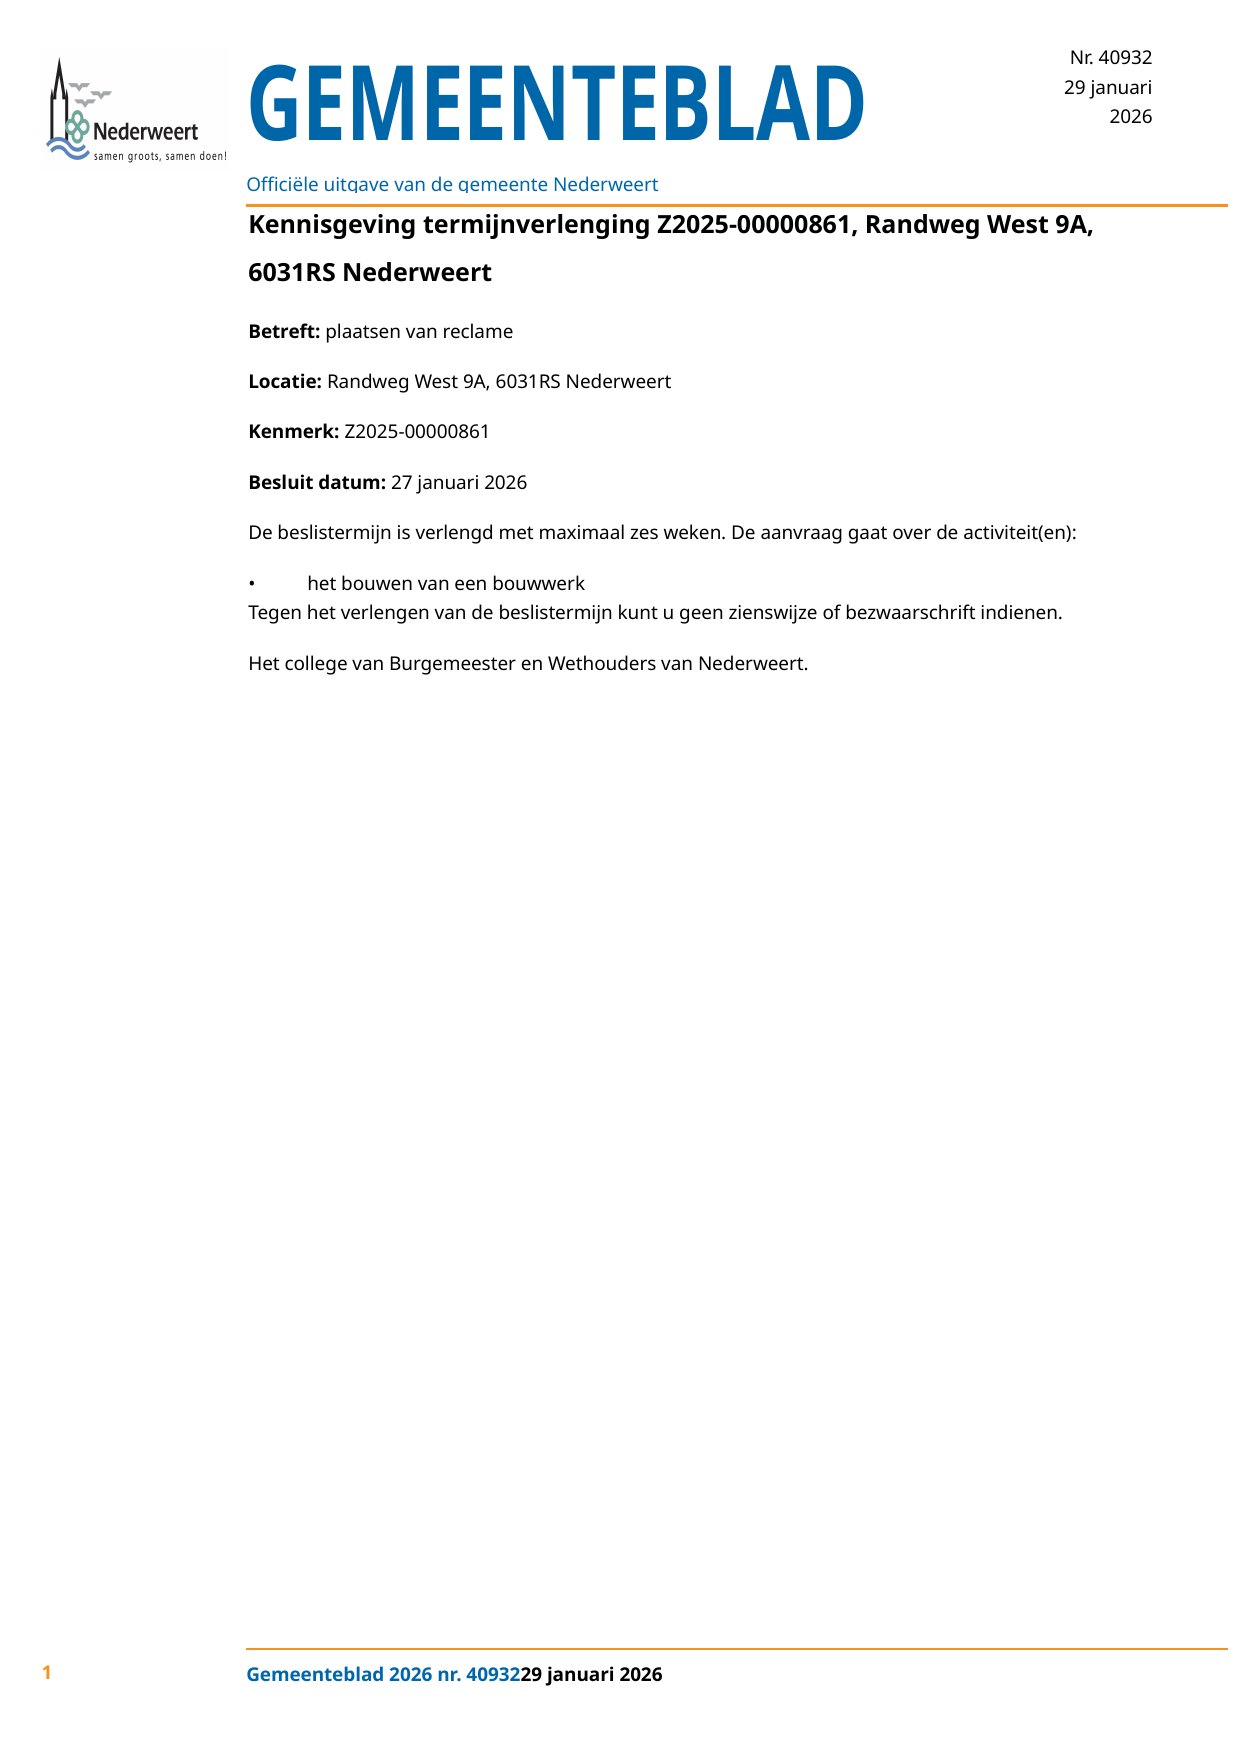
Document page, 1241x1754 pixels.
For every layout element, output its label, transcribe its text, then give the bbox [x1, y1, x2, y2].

picture [41, 47, 231, 172]
list het bouwen van een bouwwerk [248, 570, 1152, 596]
text Tegen het verlengen van de beslistermijn kunt u geen zienswijze of bezwaarschrift indienen. [248, 599, 1152, 625]
text Kennisgeving termijnverlenging Z2025-00000861, Randweg West 9A, 6031RS Nederweert [248, 207, 1152, 288]
text Locatie: Randweg West 9A, 6031RS Nederweert [248, 368, 1152, 394]
text Betreft: plaatsen van reclame [248, 318, 1152, 344]
text Het college van Burgemeester en Wethouders van Nederweert. [248, 650, 1152, 676]
text Kenmerk: Z2025-00000861 [248, 419, 1152, 444]
text De beslistermijn is verlengd met maximaal zes weken. De aanvraag gaat over de activiteit(en): [248, 519, 1152, 545]
text Besluit datum: 27 januari 2026 [248, 469, 1152, 495]
